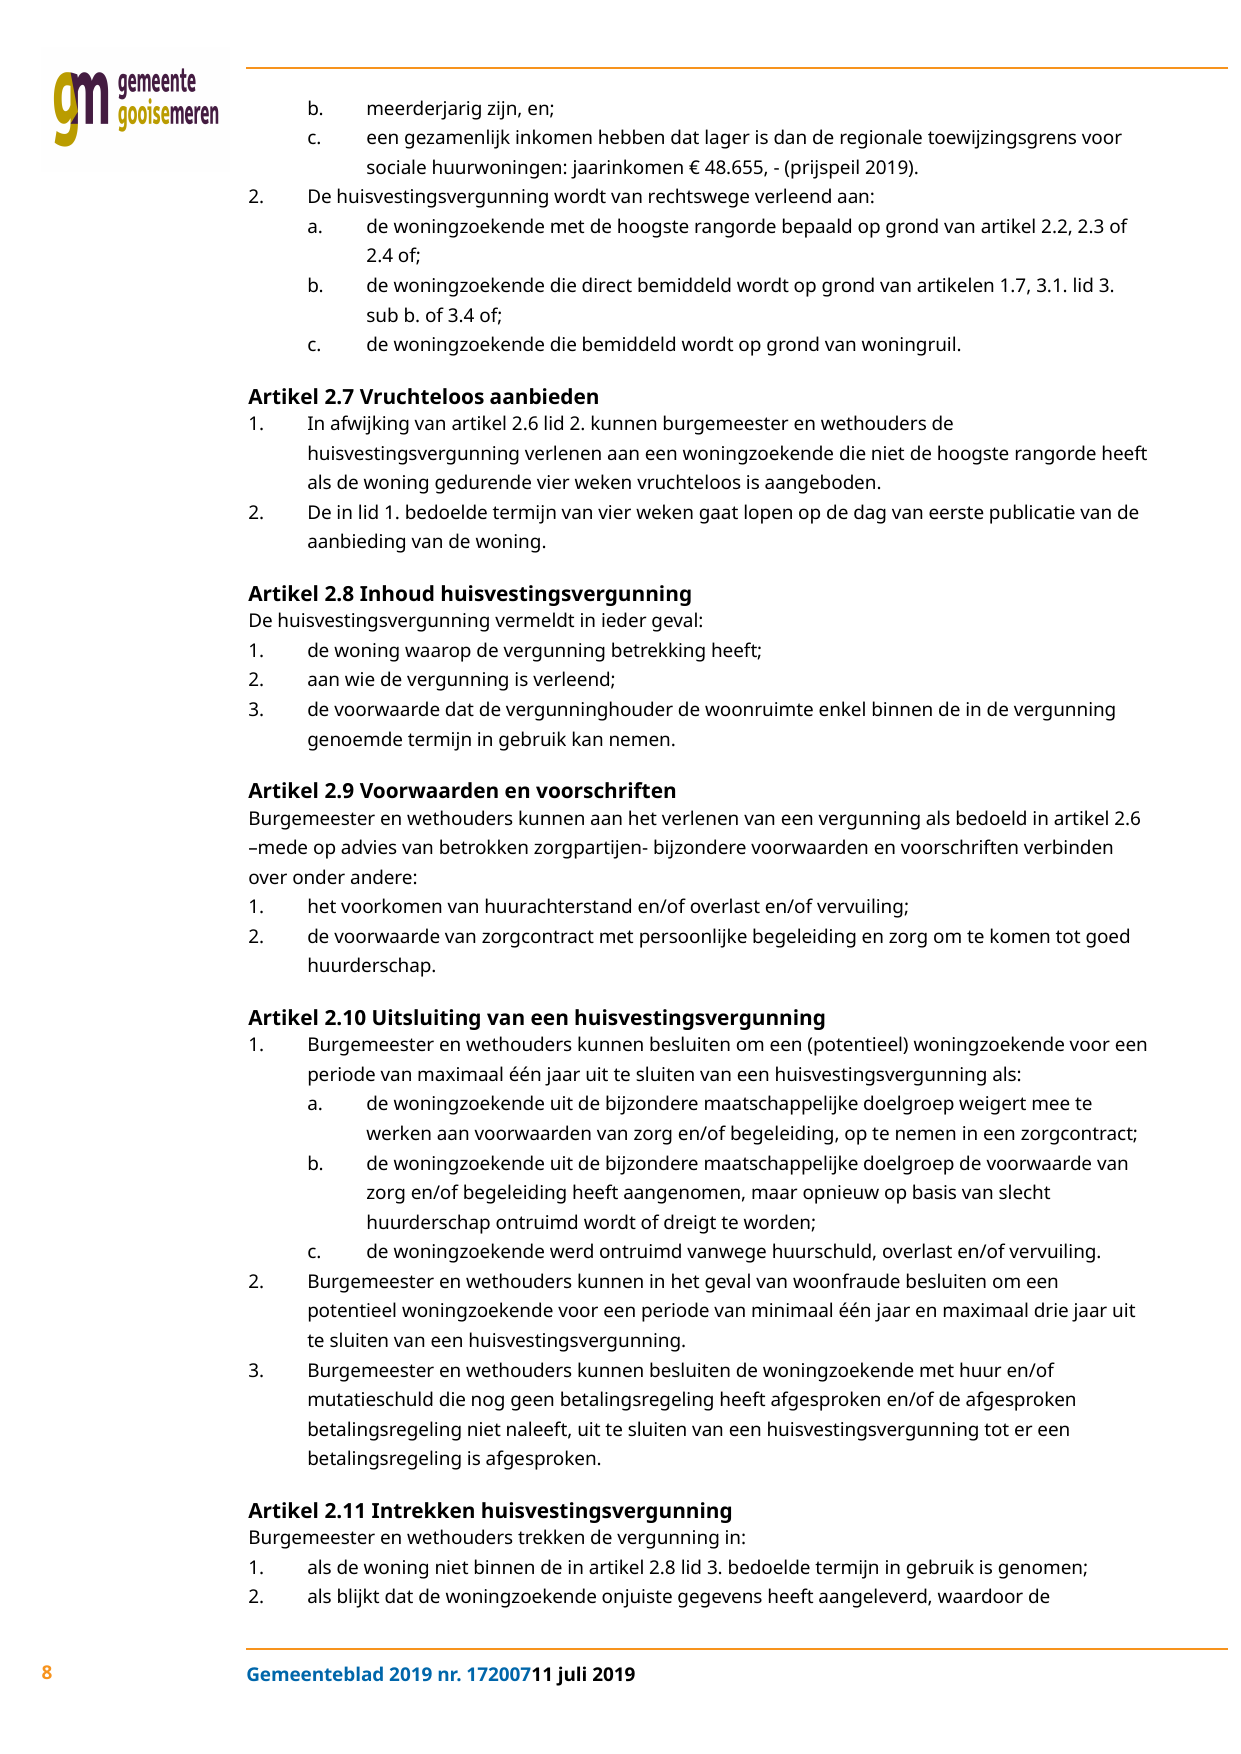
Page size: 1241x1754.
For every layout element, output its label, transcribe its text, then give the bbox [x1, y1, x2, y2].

text Burgemeester en wethouders kunnen aan het verlenen van een vergunning als bedoeld in artikel 2.6 –mede op advies van betrokken zorgpartijen- bijzondere voorwaarden en voorschriften verbinden over onder andere: [248, 805, 1152, 889]
text Artikel 2.9 Voorwaarden en voorschriften [248, 776, 1152, 805]
list de voorwaarde van zorgcontract met persoonlijke begeleiding en zorg om te komen tot goed huurderschap. [248, 923, 1152, 978]
list het voorkomen van huurachterstand en/of overlast en/of vervuiling; [248, 893, 1152, 919]
text Artikel 2.8 Inhoud huisvestingsvergunning [248, 579, 1152, 607]
list de voorwaarde dat de vergunninghouder de woonruimte enkel binnen de in de vergunning genoemde termijn in gebruik kan nemen. [248, 696, 1152, 752]
list meerderjarig zijn, en; [307, 95, 1152, 121]
list als de woning niet binnen de in artikel 2.8 lid 3. bedoelde termijn in gebruik is genomen; [248, 1554, 1152, 1580]
list In afwijking van artikel 2.6 lid 2. kunnen burgemeester en wethouders de huisvestingsvergunning verlenen aan een woningzoekende die niet de hoogste rangorde heeft als de woning gedurende vier weken vruchteloos is aangeboden. [248, 410, 1152, 495]
text Artikel 2.7 Vruchteloos aanbieden [248, 382, 1152, 410]
list een gezamenlijk inkomen hebben dat lager is dan de regionale toewijzingsgrens voor sociale huurwoningen: jaarinkomen € 48.655, - (prijspeil 2019). [307, 124, 1152, 180]
list de woningzoekende die bemiddeld wordt op grond van woningruil. [307, 331, 1152, 357]
list De in lid 1. bedoelde termijn van vier weken gaat lopen op de dag van eerste publicatie van de aanbieding van de woning. [248, 499, 1152, 554]
list de woningzoekende die direct bemiddeld wordt op grond van artikelen 1.7, 3.1. lid 3. sub b. of 3.4 of; [307, 272, 1152, 328]
list Burgemeester en wethouders kunnen besluiten de woningzoekende met huur en/of mutatieschuld die nog geen betalingsregeling heeft afgesproken en/of de afgesproken betalingsregeling niet naleeft, uit te sluiten van een huisvestingsvergunning tot er een betalingsregeling is afgesproken. [248, 1357, 1152, 1471]
list de woningzoekende uit de bijzondere maatschappelijke doelgroep weigert mee te werken aan voorwaarden van zorg en/of begeleiding, op te nemen in een zorgcontract; [307, 1091, 1152, 1146]
text Burgemeester en wethouders trekken de vergunning in: [248, 1524, 1152, 1550]
list aan wie de vergunning is verleend; [248, 667, 1152, 692]
list de woningzoekende uit de bijzondere maatschappelijke doelgroep de voorwaarde van zorg en/of begeleiding heeft aangenomen, maar opnieuw op basis van slecht huurderschap ontruimd wordt of dreigt te worden; [307, 1150, 1152, 1235]
list Burgemeester en wethouders kunnen besluiten om een (potentieel) woningzoekende voor een periode van maximaal één jaar uit te sluiten van een huisvestingsvergunning als: [248, 1031, 1152, 1087]
text De huisvestingsvergunning vermeldt in ieder geval: [248, 607, 1152, 633]
list Burgemeester en wethouders kunnen in het geval van woonfraude besluiten om een potentieel woningzoekende voor een periode van minimaal één jaar en maximaal drie jaar uit te sluiten van een huisvestingsvergunning. [248, 1268, 1152, 1353]
list De huisvestingsvergunning wordt van rechtswege verleend aan: [248, 183, 1152, 209]
text Artikel 2.10 Uitsluiting van een huisvestingsvergunning [248, 1003, 1152, 1031]
list als blijkt dat de woningzoekende onjuiste gegevens heeft aangeleverd, waardoor de [248, 1584, 1152, 1609]
list de woningzoekende werd ontruimd vanwege huurschuld, overlast en/of vervuiling. [307, 1238, 1152, 1264]
list de woningzoekende met de hoogste rangorde bepaald op grond van artikel 2.2, 2.3 of 2.4 of; [307, 213, 1152, 268]
list de woning waarop de vergunning betrekking heeft; [248, 637, 1152, 663]
picture [41, 47, 231, 172]
text Artikel 2.11 Intrekken huisvestingsvergunning [248, 1496, 1152, 1524]
